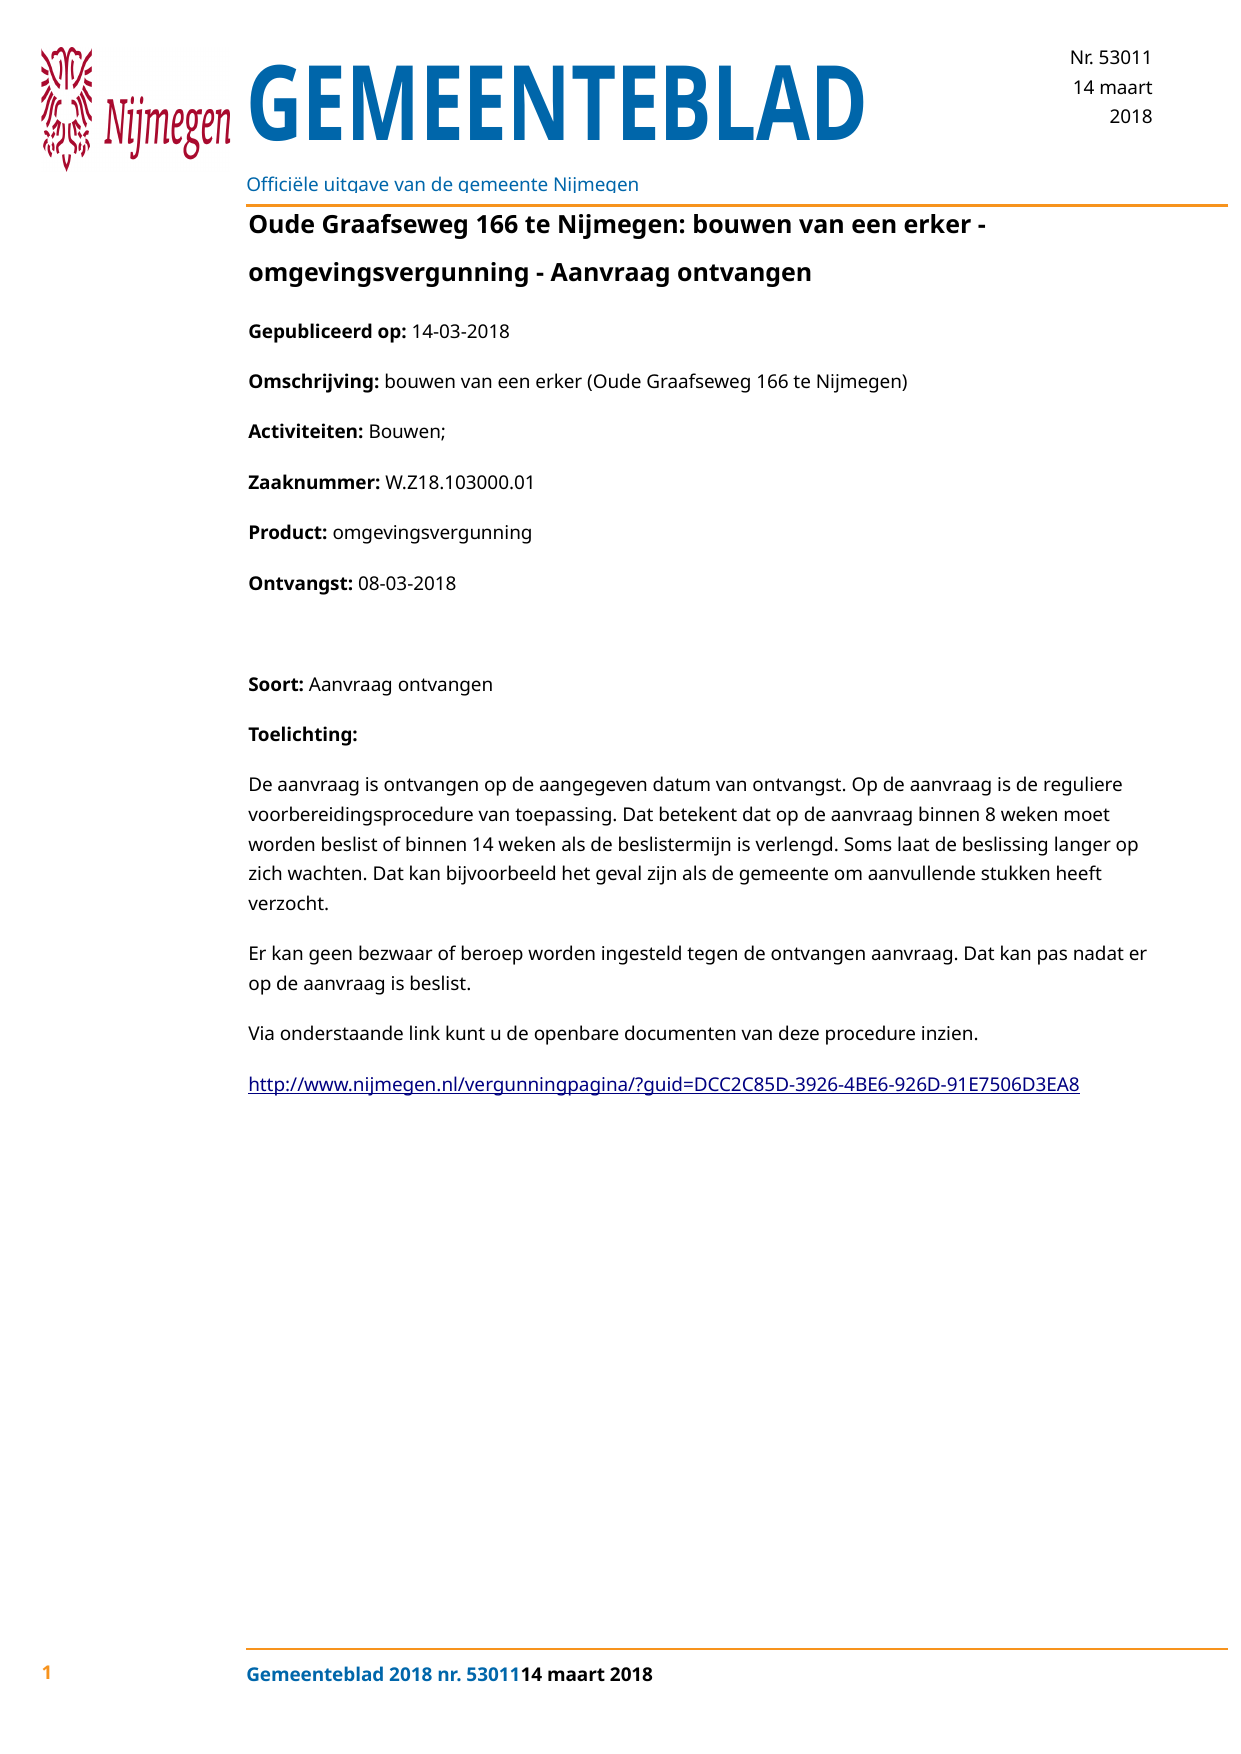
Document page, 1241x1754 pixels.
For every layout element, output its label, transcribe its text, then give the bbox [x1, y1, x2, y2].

picture [41, 47, 231, 172]
text Toelichting: [248, 721, 1152, 747]
text Gepubliceerd op: 14-03-2018 [248, 318, 1152, 344]
text Soort: Aanvraag ontvangen [248, 671, 1152, 697]
text De aanvraag is ontvangen op de aangegeven datum van ontvangst. Op de aanvraag is de reguliere voorbereidingsprocedure van toepassing. Dat betekent dat op de aanvraag binnen 8 weken moet worden beslist of binnen 14 weken als de beslistermijn is verlengd. Soms laat de beslissing langer op zich wachten. Dat kan bijvoorbeeld het geval zijn als de gemeente om aanvullende stukken heeft verzocht. [248, 772, 1152, 916]
text Activiteiten: Bouwen; [248, 419, 1152, 444]
text Zaaknummer: W.Z18.103000.01 [248, 469, 1152, 495]
text Product: omgevingsvergunning [248, 519, 1152, 545]
text Ontvangst: 08-03-2018 [248, 570, 1152, 596]
text Er kan geen bezwaar of beroep worden ingesteld tegen de ontvangen aanvraag. Dat kan pas nadat er op de aanvraag is beslist. [248, 940, 1152, 996]
text Via onderstaande link kunt u de openbare documenten van deze procedure inzien. [248, 1020, 1152, 1046]
text Oude Graafseweg 166 te Nijmegen: bouwen van een erker - omgevingsvergunning - Aanvraag ontvangen [248, 207, 1152, 288]
text http://www.nijmegen.nl/vergunningpagina/?guid=DCC2C85D-3926-4BE6-926D-91E7506D3EA8 [248, 1071, 1152, 1097]
text Omschrijving: bouwen van een erker (Oude Graafseweg 166 te Nijmegen) [248, 368, 1152, 394]
